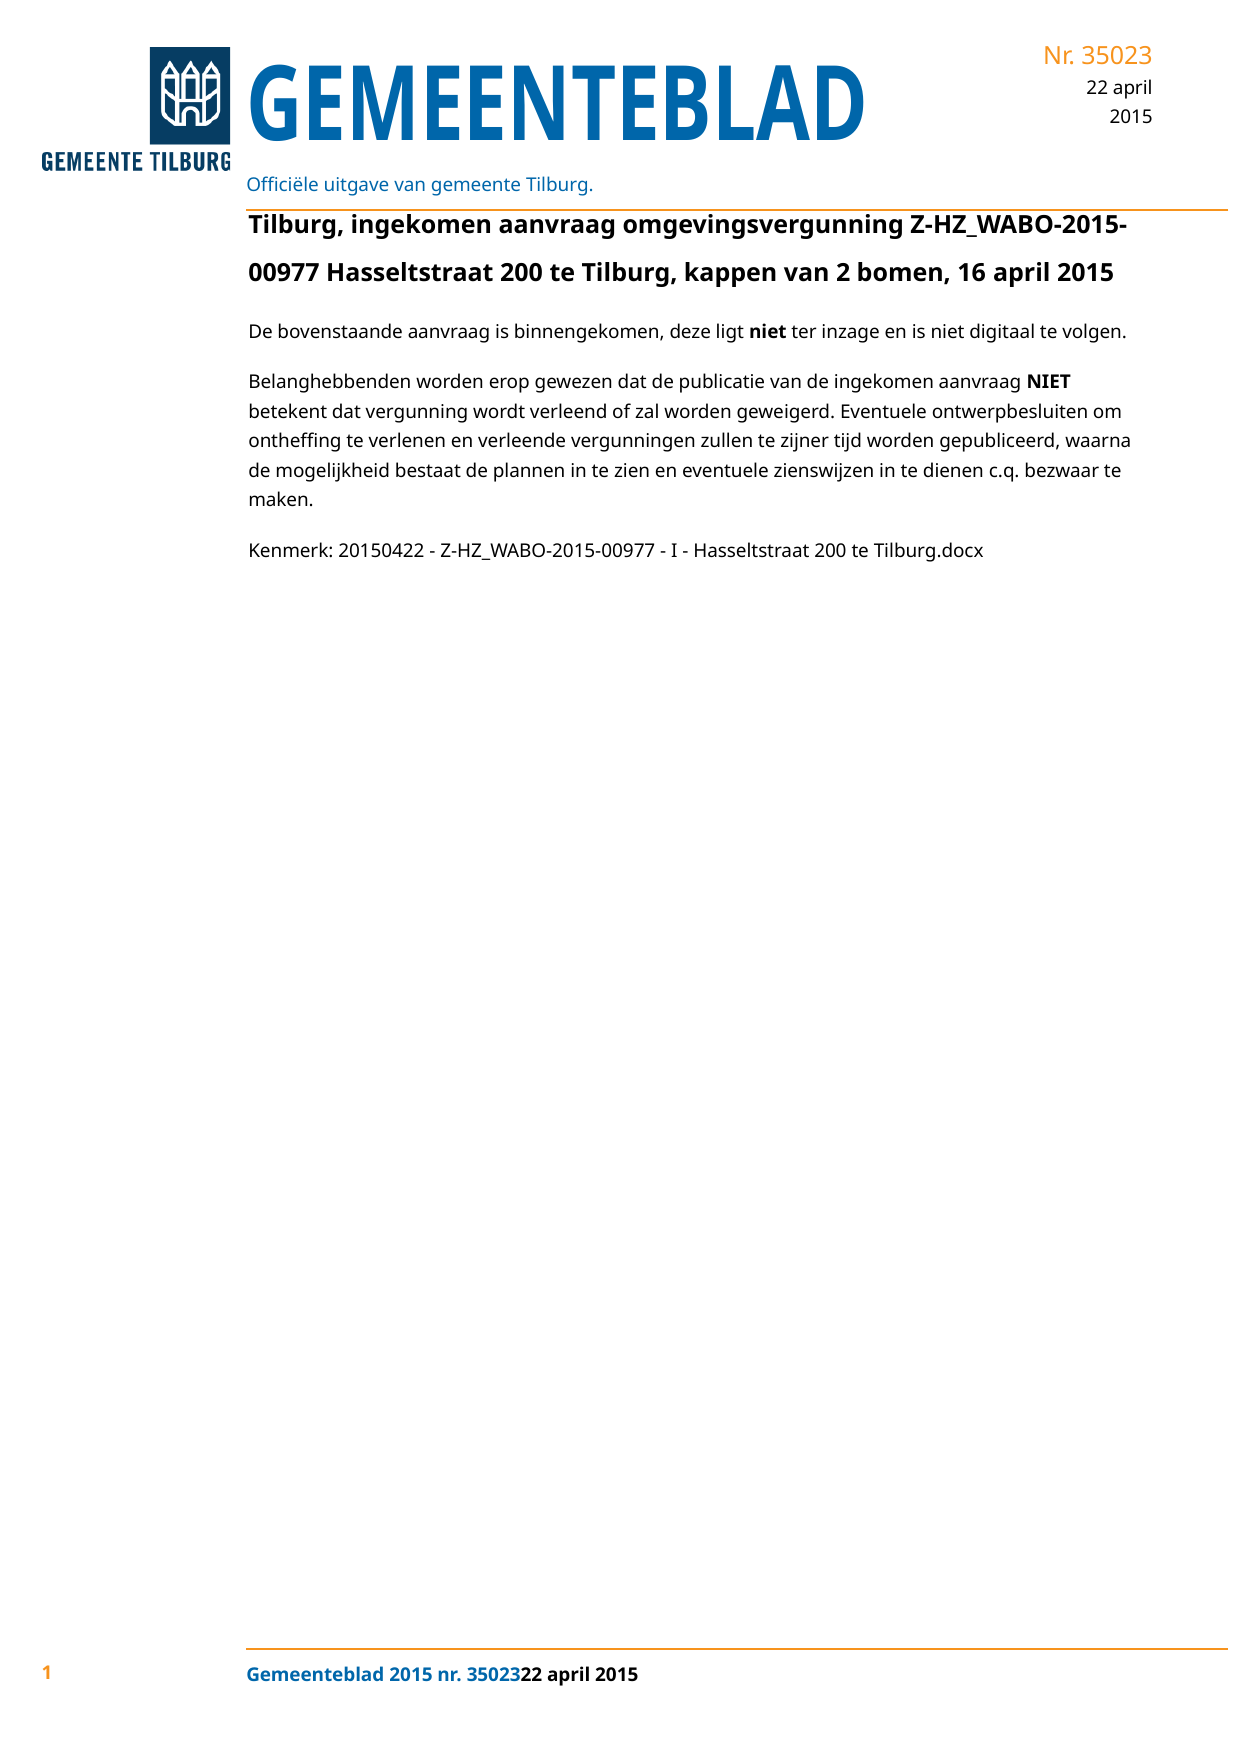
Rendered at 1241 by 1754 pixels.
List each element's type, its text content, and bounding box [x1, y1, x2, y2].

text Belanghebbenden worden erop gewezen dat de publicatie van de ingekomen aanvraag NIET betekent dat vergunning wordt verleend of zal worden geweigerd. Eventuele ontwerpbesluiten om ontheffing te verlenen en verleende vergunningen zullen te zijner tijd worden gepubliceerd, waarna de mogelijkheid bestaat de plannen in te zien en eventuele zienswijzen in te dienen c.q. bezwaar te maken. [248, 368, 1152, 512]
text De bovenstaande aanvraag is binnengekomen, deze ligt niet ter inzage en is niet digitaal te volgen. [248, 318, 1152, 344]
text Kenmerk: 20150422 - Z-HZ_WABO-2015-00977 - I - Hasseltstraat 200 te Tilburg.docx [248, 537, 1152, 563]
picture [41, 47, 231, 172]
text Tilburg, ingekomen aanvraag omgevingsvergunning Z-HZ_WABO-2015-00977 Hasseltstraat 200 te Tilburg, kappen van 2 bomen, 16 april 2015 [248, 211, 1152, 288]
